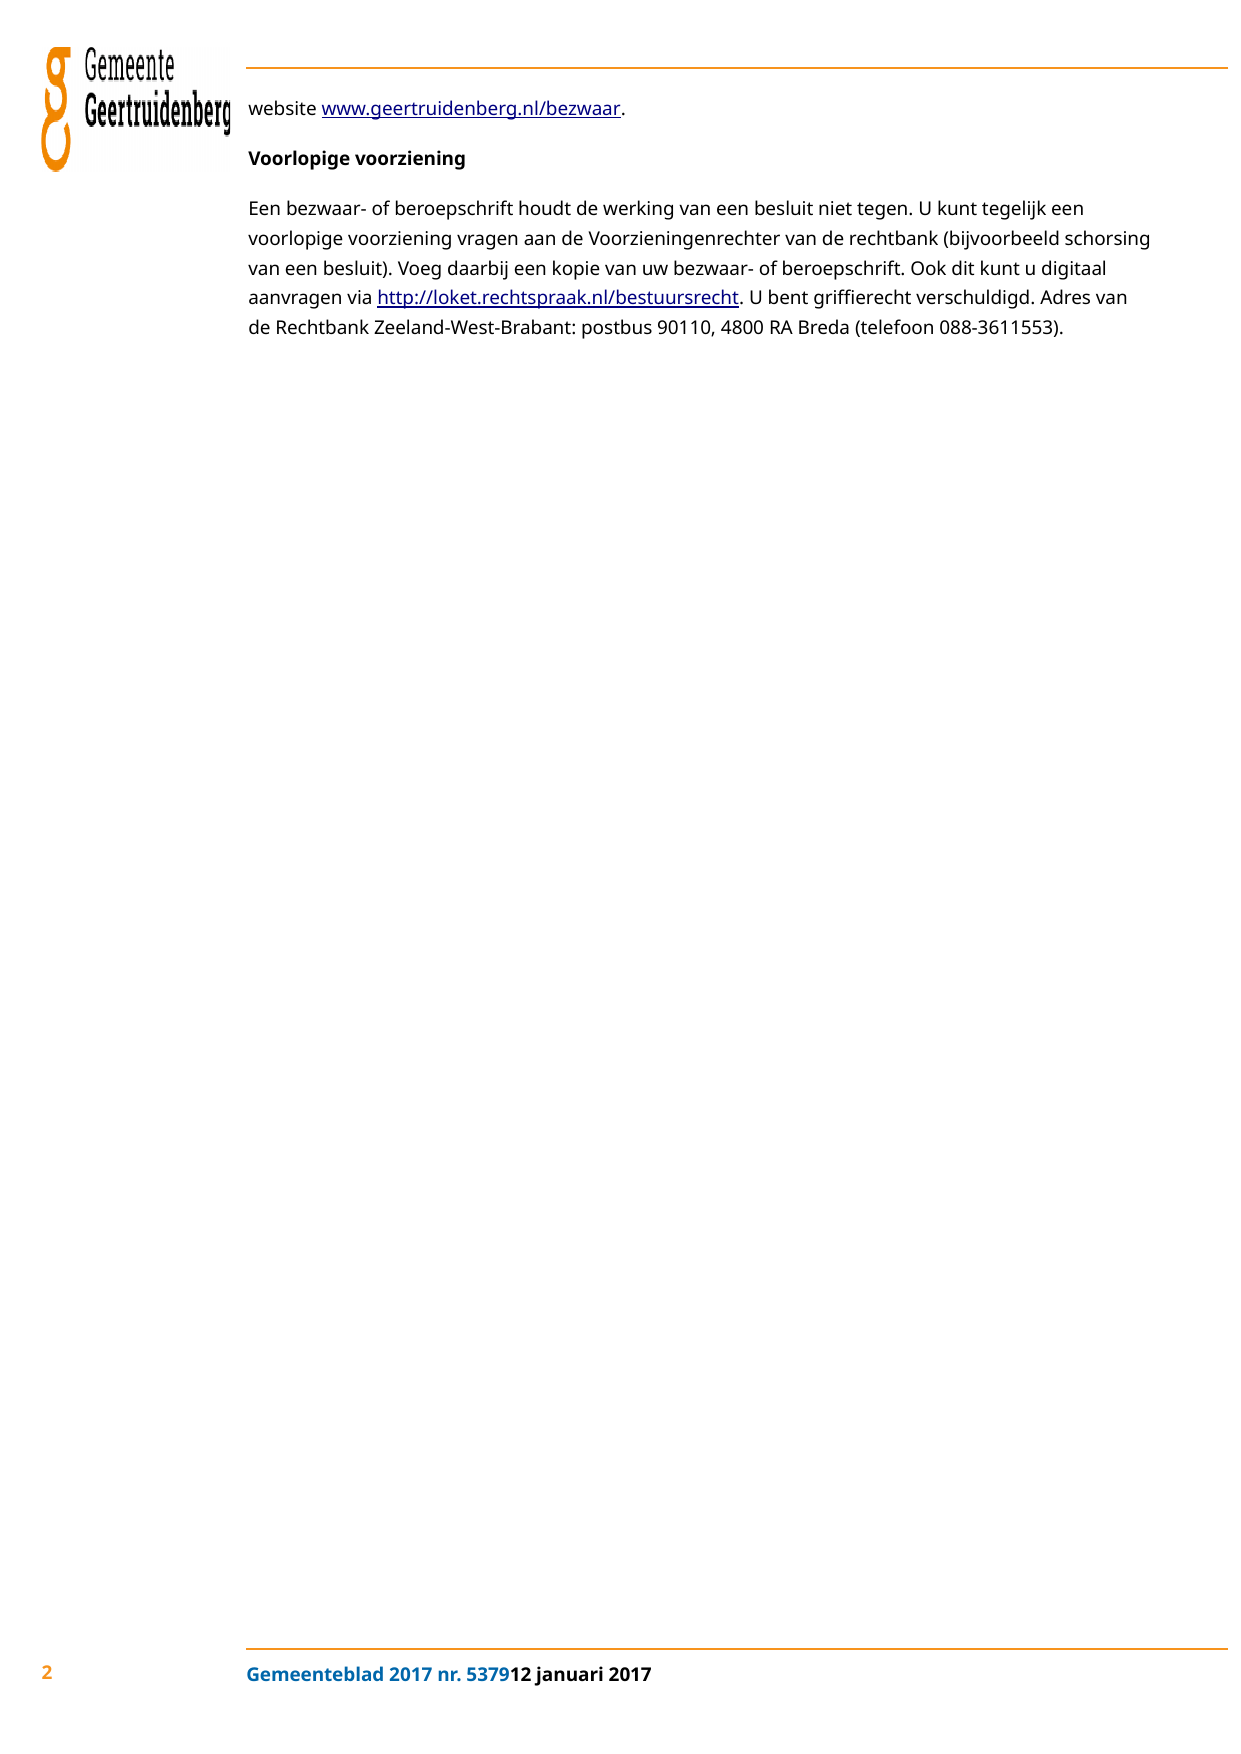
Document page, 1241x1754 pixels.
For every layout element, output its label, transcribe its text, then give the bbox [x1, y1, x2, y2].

text Een bezwaar- of beroepschrift houdt de werking van een besluit niet tegen. U kunt tegelijk een voorlopige voorziening vragen aan de Voorzieningenrechter van de rechtbank (bijvoorbeeld schorsing van een besluit). Voeg daarbij een kopie van uw bezwaar- of beroepschrift. Ook dit kunt u digitaal aanvragen via http://loket.rechtspraak.nl/bestuursrecht. U bent griffierecht verschuldigd. Adres van de Rechtbank Zeeland-West-Brabant: postbus 90110, 4800 RA Breda (telefoon 088-3611553). [248, 196, 1152, 340]
picture [41, 47, 231, 172]
text website www.geertruidenberg.nl/bezwaar. [248, 95, 1152, 121]
text Voorlopige voorziening [248, 145, 1152, 171]
